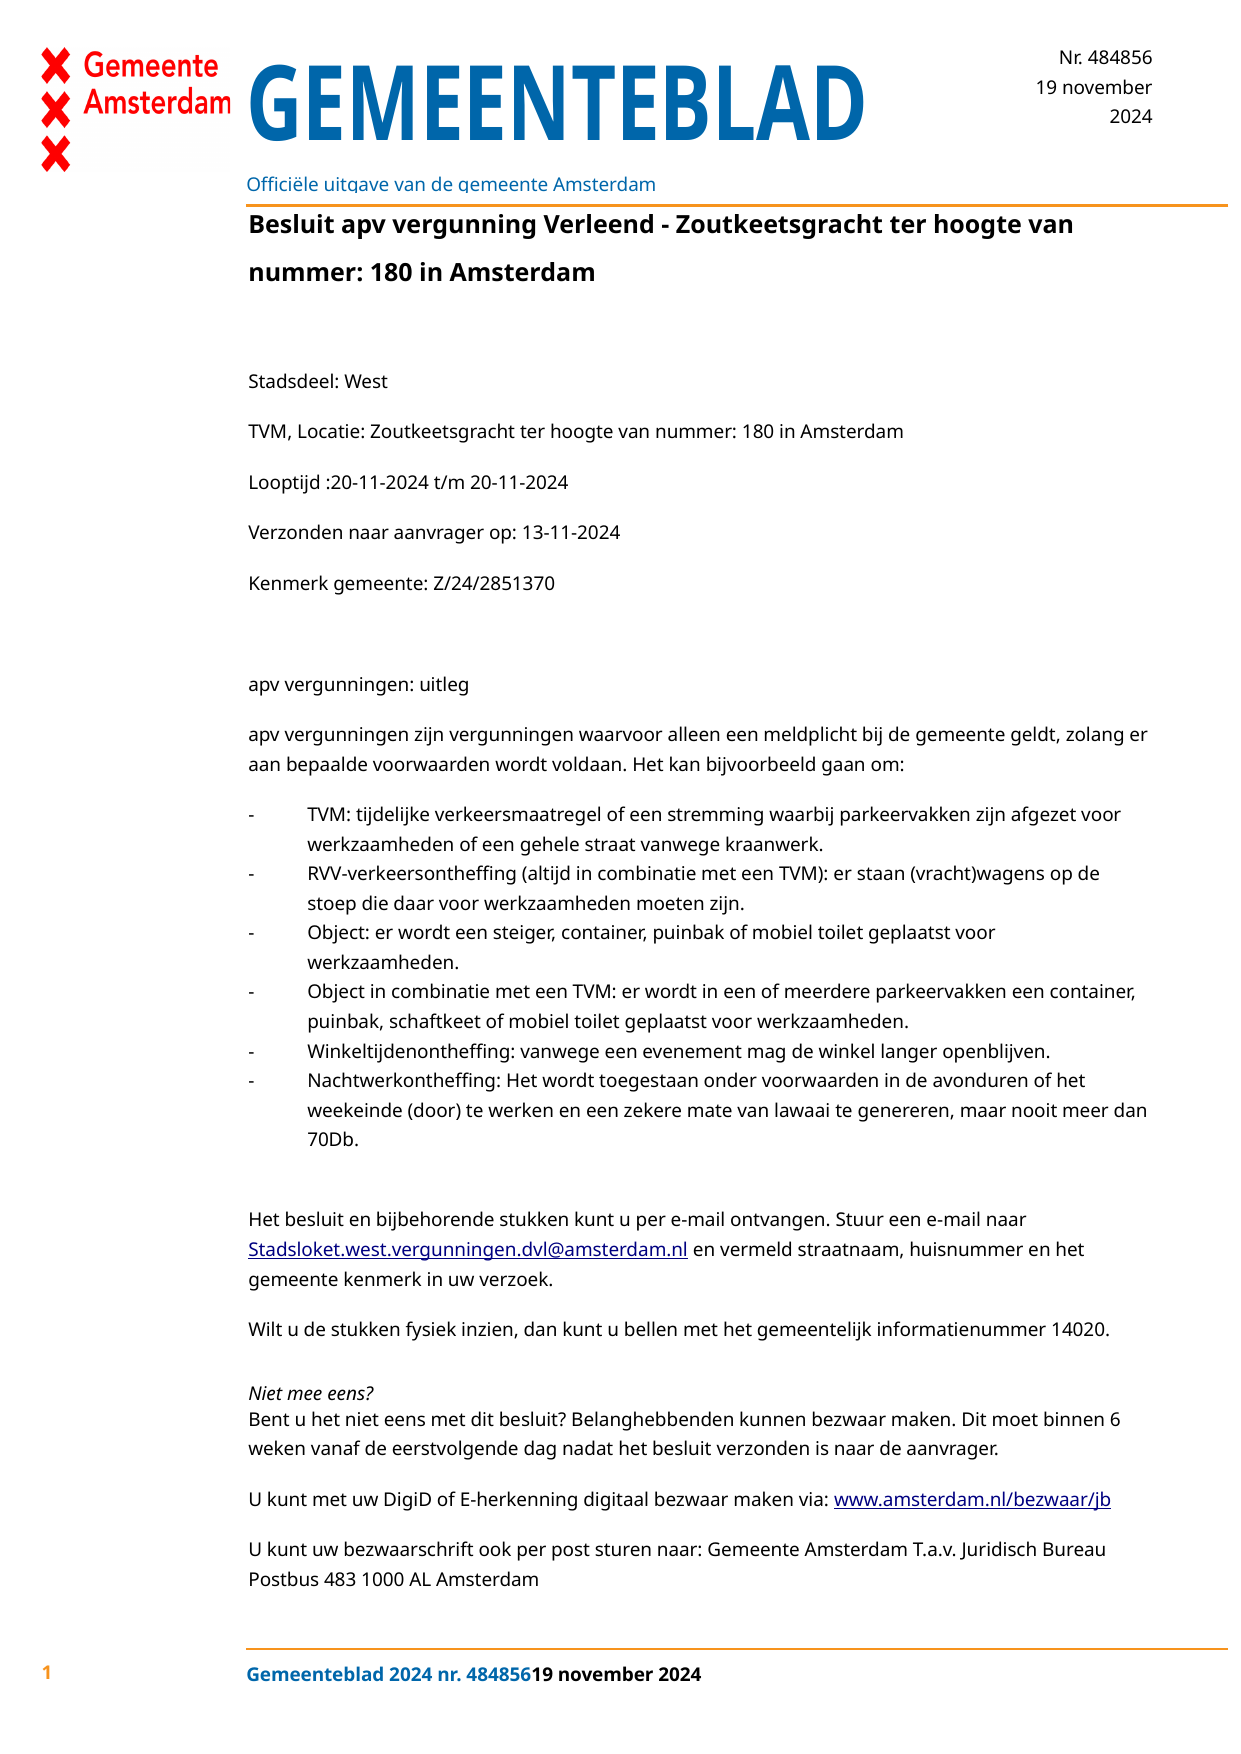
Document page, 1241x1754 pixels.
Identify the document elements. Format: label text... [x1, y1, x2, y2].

text U kunt met uw DigiD of E-herkenning digitaal bezwaar maken via: www.amsterdam.nl/bezwaar/jb [248, 1486, 1152, 1512]
picture [41, 47, 231, 172]
text TVM, Locatie: Zoutkeetsgracht ter hoogte van nummer: 180 in Amsterdam [248, 419, 1152, 444]
list Object: er wordt een steiger, container, puinbak of mobiel toilet geplaatst voor werkzaamheden. [248, 919, 1152, 975]
text apv vergunningen zijn vergunningen waarvoor alleen een meldplicht bij de gemeente geldt, zolang er aan bepaalde voorwaarden wordt voldaan. Het kan bijvoorbeeld gaan om: [248, 721, 1152, 777]
list Object in combinatie met een TVM: er wordt in een of meerdere parkeervakken een container, puinbak, schaftkeet of mobiel toilet geplaatst voor werkzaamheden. [248, 979, 1152, 1034]
text U kunt uw bezwaarschrift ook per post sturen naar: Gemeente Amsterdam T.a.v. Juridisch Bureau Postbus 483 1000 AL Amsterdam [248, 1536, 1152, 1592]
list TVM: tijdelijke verkeersmaatregel of een stremming waarbij parkeervakken zijn afgezet voor werkzaamheden of een gehele straat vanwege kraanwerk. [248, 801, 1152, 857]
text Niet mee eens? [248, 1380, 1152, 1406]
text Kenmerk gemeente: Z/24/2851370 [248, 570, 1152, 596]
text Looptijd :20-11-2024 t/m 20-11-2024 [248, 469, 1152, 495]
text Verzonden naar aanvrager op: 13-11-2024 [248, 519, 1152, 545]
list Winkeltijdenontheffing: vanwege een evenement mag de winkel langer openblijven. [248, 1038, 1152, 1064]
list Nachtwerkontheffing: Het wordt toegestaan onder voorwaarden in de avonduren of het weekeinde (door) te werken en een zekere mate van lawaai te genereren, maar nooit meer dan 70Db. [248, 1067, 1152, 1152]
text Stadsdeel: West [248, 368, 1152, 394]
list RVV-verkeersontheffing (altijd in combinatie met een TVM): er staan (vracht)wagens op de stoep die daar voor werkzaamheden moeten zijn. [248, 860, 1152, 916]
text apv vergunningen: uitleg [248, 671, 1152, 697]
text Besluit apv vergunning Verleend - Zoutkeetsgracht ter hoogte van nummer: 180 in Amsterdam [248, 207, 1152, 288]
text Bent u het niet eens met dit besluit? Belanghebbenden kunnen bezwaar maken. Dit moet binnen 6 weken vanaf de eerstvolgende dag nadat het besluit verzonden is naar de aanvrager. [248, 1406, 1152, 1461]
text Het besluit en bijbehorende stukken kunt u per e-mail ontvangen. Stuur een e-mail naar Stadsloket.west.vergunningen.dvl@amsterdam.nl en vermeld straatnaam, huisnummer en het gemeente kenmerk in uw verzoek. [248, 1207, 1152, 1292]
text Wilt u de stukken fysiek inzien, dan kunt u bellen met het gemeentelijk informatienummer 14020. [248, 1316, 1152, 1342]
